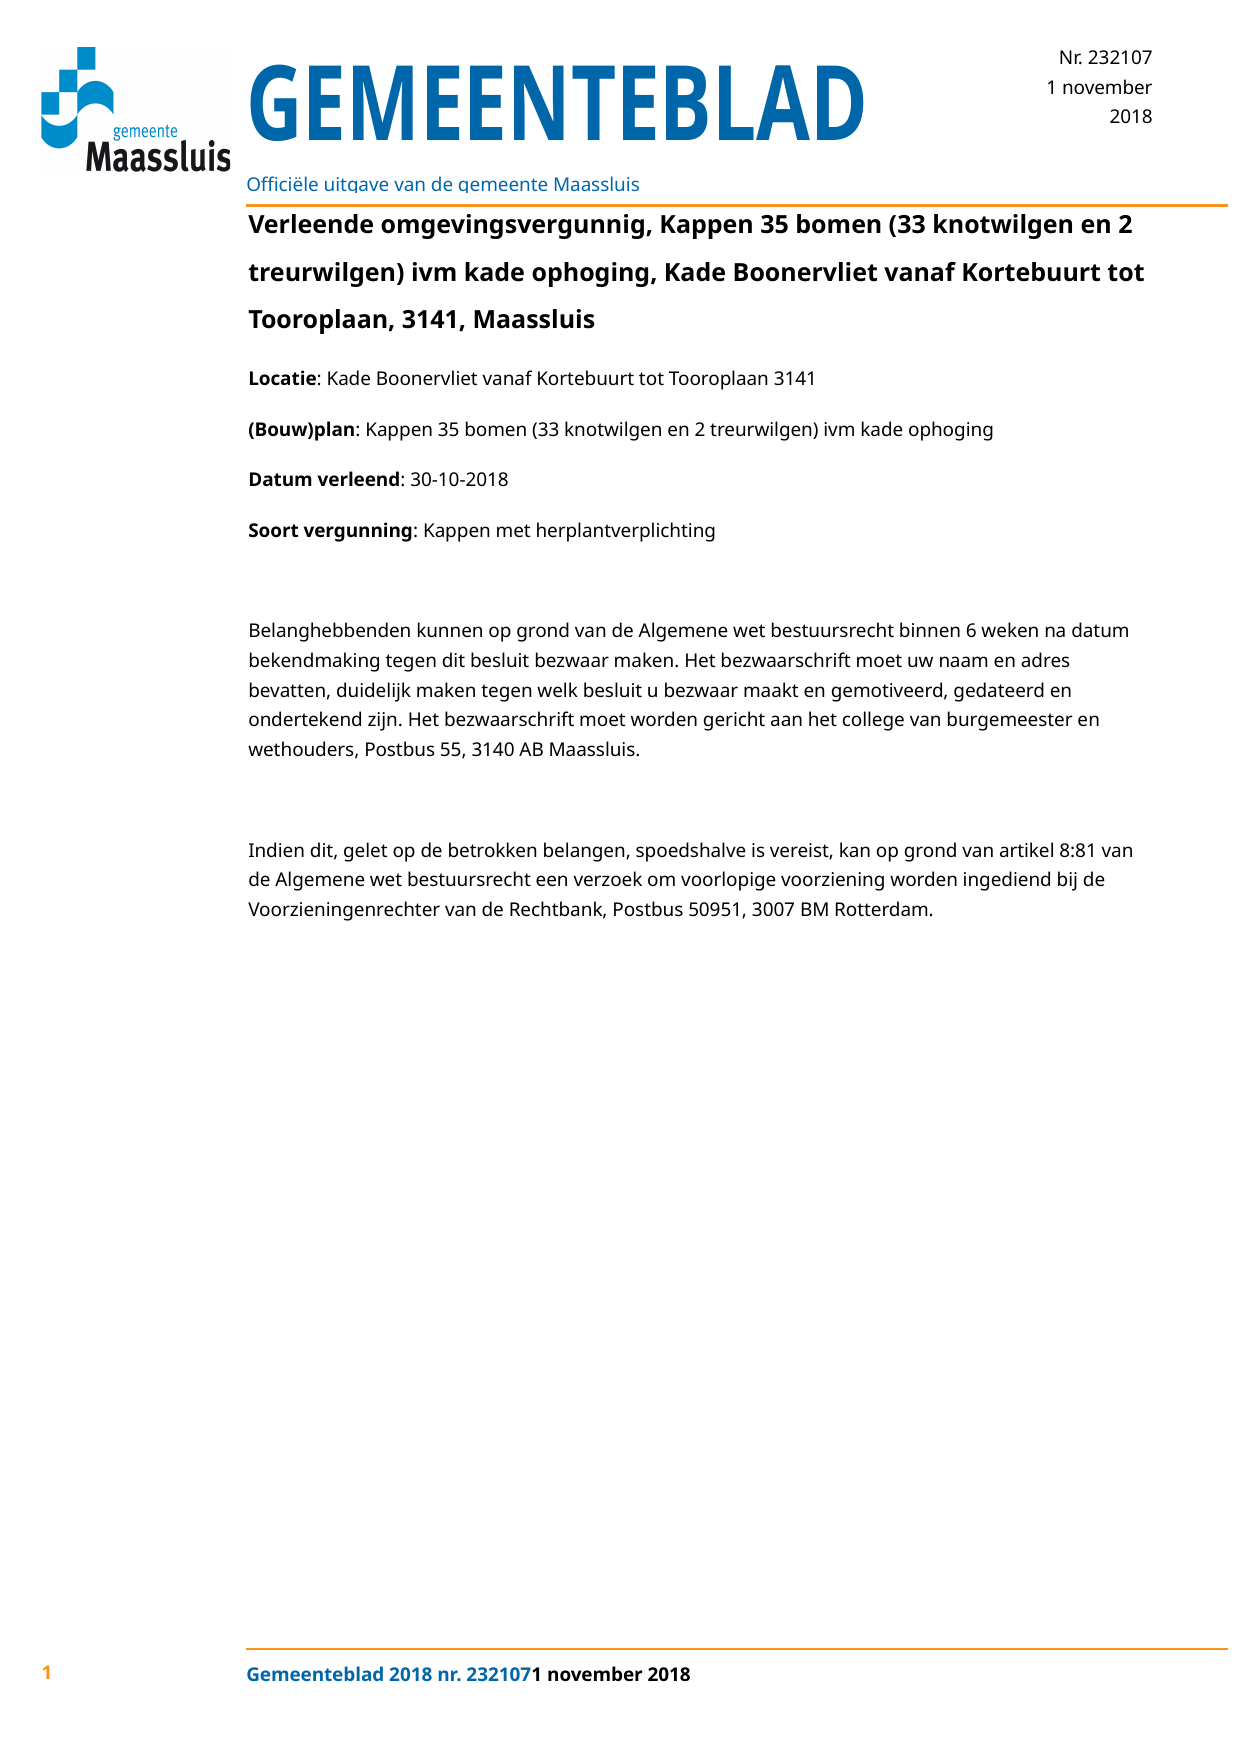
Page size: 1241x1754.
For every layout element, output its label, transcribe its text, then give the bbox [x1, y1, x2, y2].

picture [41, 47, 231, 172]
text Verleende omgevingsvergunnig, Kappen 35 bomen (33 knotwilgen en 2 treurwilgen) ivm kade ophoging, Kade Boonervliet vanaf Kortebuurt tot Tooroplaan, 3141, Maassluis [248, 207, 1152, 336]
text Locatie: Kade Boonervliet vanaf Kortebuurt tot Tooroplaan 3141 [248, 366, 1152, 391]
picture [41, 47, 77, 92]
text Datum verleend: 30-10-2018 [248, 466, 1152, 492]
text Belanghebbenden kunnen op grond van de Algemene wet bestuursrecht binnen 6 weken na datum bekendmaking tegen dit besluit bezwaar maken. Het bezwaarschrift moet uw naam en adres bevatten, duidelijk maken tegen welk besluit u bezwaar maakt en gemotiveerd, gedateerd en ondertekend zijn. Het bezwaarschrift moet worden gericht aan het college van burgemeester en wethouders, Postbus 55, 3140 AB Maassluis. [248, 618, 1152, 762]
text (Bouw)plan: Kappen 35 bomen (33 knotwilgen en 2 treurwilgen) ivm kade ophoging [248, 416, 1152, 442]
text Indien dit, gelet op de betrokken belangen, spoedshalve is vereist, kan op grond van artikel 8:81 van de Algemene wet bestuursrecht een verzoek om voorlopige voorziening worden ingediend bij de Voorzieningenrechter van de Rechtbank, Postbus 50951, 3007 BM Rotterdam. [248, 837, 1152, 922]
text Soort vergunning: Kappen met herplantverplichting [248, 517, 1152, 542]
